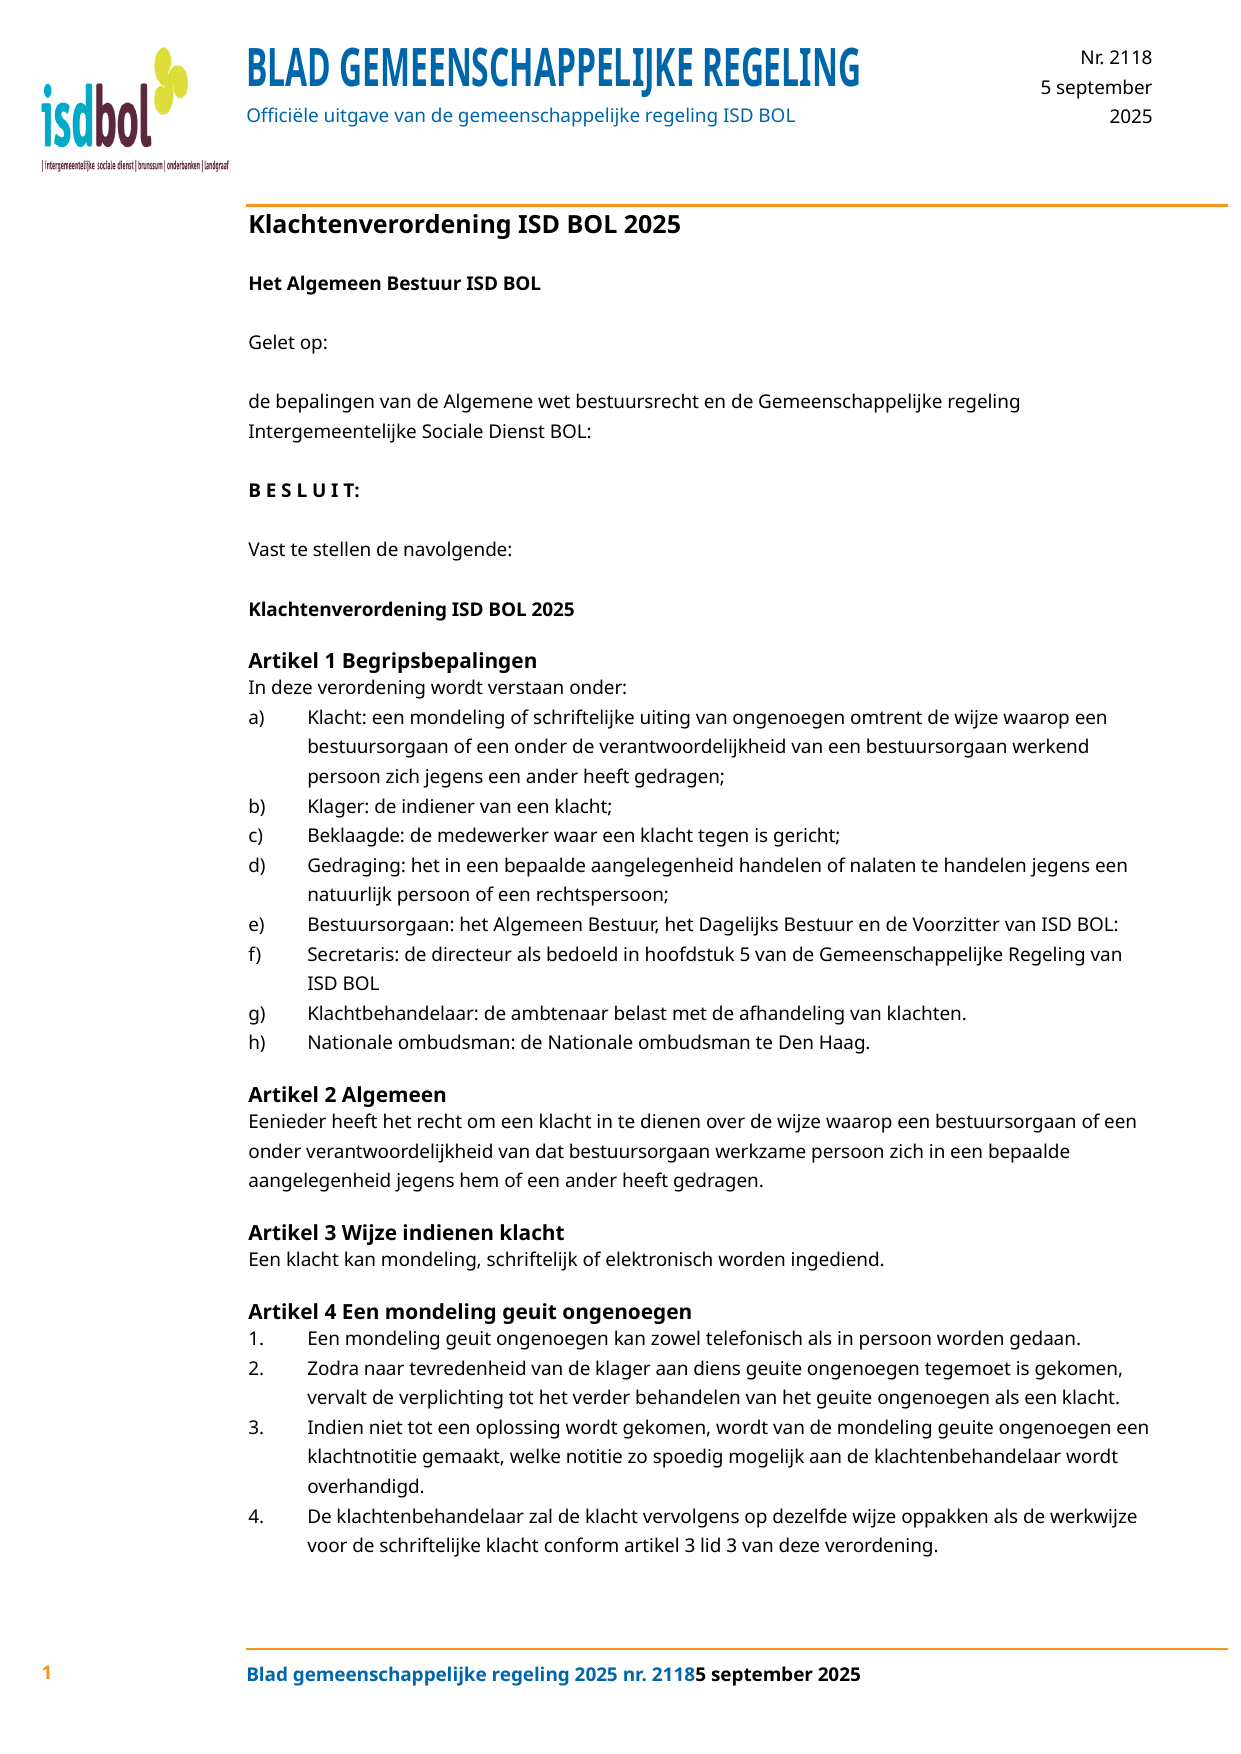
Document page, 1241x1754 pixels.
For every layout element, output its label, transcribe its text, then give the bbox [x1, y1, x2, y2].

text Artikel 1 Begripsbepalingen [248, 646, 1152, 674]
list Klager: de indiener van een klacht; [248, 793, 1152, 819]
list Indien niet tot een oplossing wordt gekomen, wordt van de mondeling geuite ongenoegen een klachtnotitie gemaakt, welke notitie zo spoedig mogelijk aan de klachtenbehandelaar wordt overhandigd. [248, 1414, 1152, 1499]
text Klachtenverordening ISD BOL 2025 [248, 207, 1152, 241]
text Een klacht kan mondeling, schriftelijk of elektronisch worden ingediend. [248, 1246, 1152, 1272]
text Het Algemeen Bestuur ISD BOL [248, 270, 1152, 296]
text Klachtenverordening ISD BOL 2025 [248, 596, 1152, 621]
text de bepalingen van de Algemene wet bestuursrecht en de Gemeenschappelijke regeling Intergemeentelijke Sociale Dienst BOL: [248, 389, 1152, 444]
text Gelet op: [248, 329, 1152, 355]
list Beklaagde: de medewerker waar een klacht tegen is gericht; [248, 822, 1152, 848]
picture [41, 47, 231, 172]
text Eenieder heeft het recht om een klacht in te dienen over de wijze waarop een bestuursorgaan of een onder verantwoordelijkheid van dat bestuursorgaan werkzame persoon zich in een bepaalde aangelegenheid jegens hem of een ander heeft gedragen. [248, 1108, 1152, 1193]
text Vast te stellen de navolgende: [248, 537, 1152, 562]
text B E S L U I T: [248, 477, 1152, 503]
list Zodra naar tevredenheid van de klager aan diens geuite ongenoegen tegemoet is gekomen, vervalt de verplichting tot het verder behandelen van het geuite ongenoegen als een klacht. [248, 1355, 1152, 1410]
list Een mondeling geuit ongenoegen kan zowel telefonisch als in persoon worden gedaan. [248, 1325, 1152, 1351]
list De klachtenbehandelaar zal de klacht vervolgens op dezelfde wijze oppakken als de werkwijze voor de schriftelijke klacht conform artikel 3 lid 3 van deze verordening. [248, 1503, 1152, 1558]
list Klacht: een mondeling of schriftelijke uiting van ongenoegen omtrent de wijze waarop een bestuursorgaan of een onder de verantwoordelijkheid van een bestuursorgaan werkend persoon zich jegens een ander heeft gedragen; [248, 704, 1152, 789]
text Artikel 2 Algemeen [248, 1080, 1152, 1108]
text Artikel 4 Een mondeling geuit ongenoegen [248, 1297, 1152, 1325]
text In deze verordening wordt verstaan onder: [248, 674, 1152, 700]
list Secretaris: de directeur als bedoeld in hoofdstuk 5 van de Gemeenschappelijke Regeling van ISD BOL [248, 941, 1152, 996]
list Nationale ombudsman: de Nationale ombudsman te Den Haag. [248, 1029, 1152, 1055]
list Bestuursorgaan: het Algemeen Bestuur, het Dagelijks Bestuur en de Voorzitter van ISD BOL: [248, 911, 1152, 937]
list Gedraging: het in een bepaalde aangelegenheid handelen of nalaten te handelen jegens een natuurlijk persoon of een rechtspersoon; [248, 852, 1152, 907]
list Klachtbehandelaar: de ambtenaar belast met de afhandeling van klachten. [248, 1000, 1152, 1026]
text Artikel 3 Wijze indienen klacht [248, 1218, 1152, 1246]
